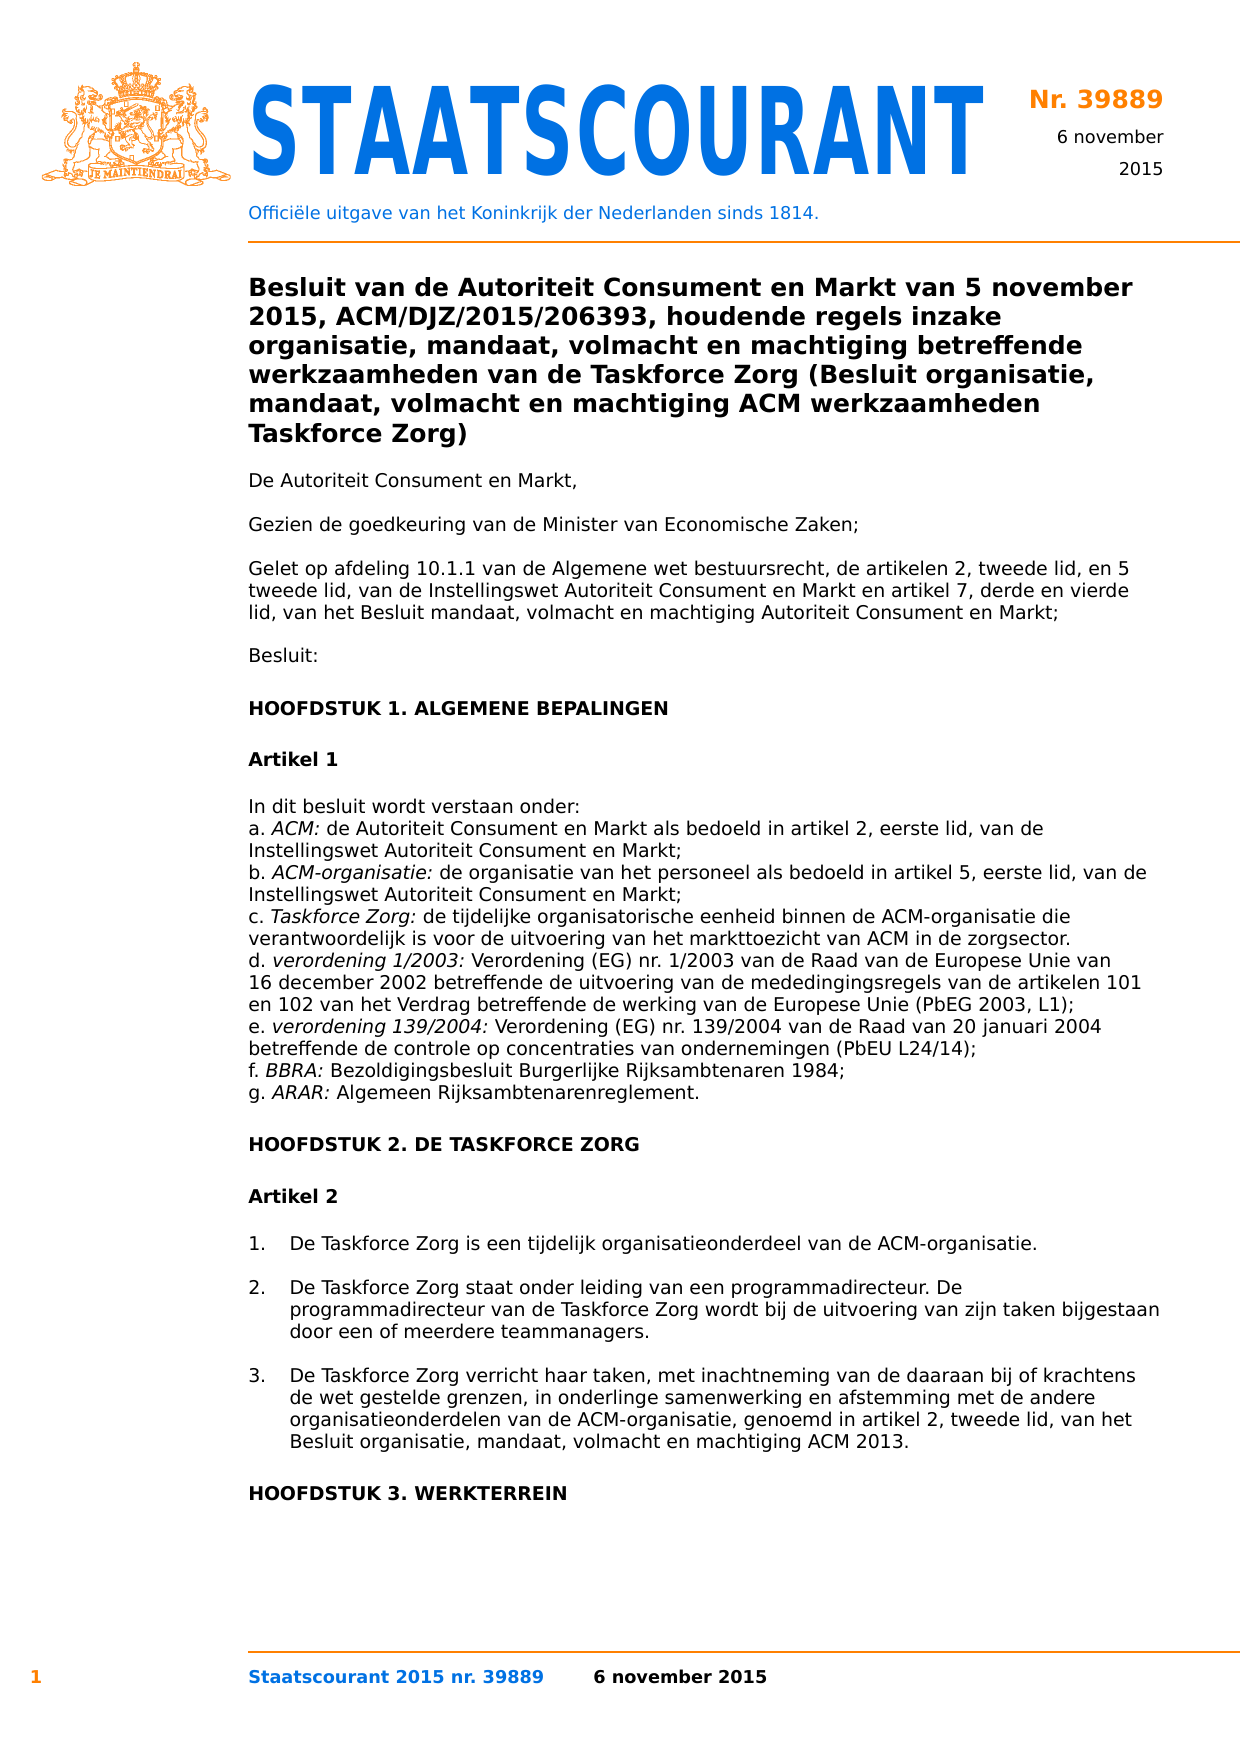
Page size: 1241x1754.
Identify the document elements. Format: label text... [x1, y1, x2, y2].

text 1. De Taskforce Zorg is een tijdelijk organisatieonderdeel van de ACM-organisatie. [248, 1233, 1163, 1255]
subtitle Artikel 1 [248, 749, 1163, 771]
table_header Nr. 39889 [998, 62, 1240, 121]
table_cell 2015 [998, 153, 1240, 203]
text 3. De Taskforce Zorg verricht haar taken, met inachtneming van de daaraan bij of krachtens de wet gestelde grenzen, in onderlinge samenwerking en afstemming met de andere organisatieonderdelen van de ACM-organisatie, genoemd in artikel 2, tweede lid, van het Besluit organisatie, mandaat, volmacht en machtiging ACM 2013. [248, 1365, 1163, 1453]
text f. BBRA: Bezoldigingsbesluit Burgerlijke Rijksambtenaren 1984; [248, 1060, 1163, 1082]
picture [41, 62, 231, 186]
text e. verordening 139/2004: Verordening (EG) nr. 139/2004 van de Raad van 20 januari 2004 betreffende de controle op concentraties van ondernemingen (PbEU L24/14); [248, 1016, 1163, 1060]
text b. ACM-organisatie: de organisatie van het personeel als bedoeld in artikel 5, eerste lid, van de Instellingswet Autoriteit Consument en Markt; [248, 862, 1163, 906]
subtitle HOOFDSTUK 1. ALGEMENE BEPALINGEN [248, 697, 1163, 719]
text Gezien de goedkeuring van de Minister van Economische Zaken; [248, 514, 1163, 536]
subtitle Artikel 2 [248, 1186, 1163, 1208]
text In dit besluit wordt verstaan onder: [248, 796, 1163, 818]
text Gelet op afdeling 10.1.1 van de Algemene wet bestuursrecht, de artikelen 2, tweede lid, en 5 tweede lid, van de Instellingswet Autoriteit Consument en Markt en artikel 7, derde en vierde lid, van het Besluit mandaat, volmacht en machtiging Autoriteit Consument en Markt; [248, 558, 1163, 623]
text Besluit: [248, 645, 1163, 667]
text 2. De Taskforce Zorg staat onder leiding van een programmadirecteur. De programmadirecteur van de Taskforce Zorg wordt bij de uitvoering van zijn taken bijgestaan door een of meerdere teammanagers. [248, 1277, 1163, 1343]
table_header STAATSCOURANT [248, 62, 998, 203]
text a. ACM: de Autoriteit Consument en Markt als bedoeld in artikel 2, eerste lid, van de Instellingswet Autoriteit Consument en Markt; [248, 818, 1163, 862]
text d. verordening 1/2003: Verordening (EG) nr. 1/2003 van de Raad van de Europese Unie van 16 december 2002 betreffende de uitvoering van de mededingingsregels van de artikelen 101 en 102 van het Verdrag betreffende de werking van de Europese Unie (PbEG 2003, L1); [248, 950, 1163, 1016]
subtitle HOOFDSTUK 2. DE TASKFORCE ZORG [248, 1134, 1163, 1156]
table_cell 6 november [998, 121, 1240, 153]
text c. Taskforce Zorg: de tijdelijke organisatorische eenheid binnen de ACM-organisatie die verantwoordelijk is voor de uitvoering van het markttoezicht van ACM in de zorgsector. [248, 906, 1163, 950]
text g. ARAR: Algemeen Rijksambtenarenreglement. [248, 1082, 1163, 1104]
table_header [25, 62, 248, 241]
subtitle HOOFDSTUK 3. WERKTERREIN [248, 1483, 1163, 1504]
subtitle Besluit van de Autoriteit Consument en Markt van 5 november 2015, ACM/DJZ/2015/206393, houdende regels inzake organisatie, mandaat, volmacht en machtiging betreffende werkzaamheden van de Taskforce Zorg (Besluit organisatie, mandaat, volmacht en machtiging ACM werkzaamheden Taskforce Zorg) [248, 273, 1163, 448]
table_cell Officiële uitgave van het Koninkrijk der Nederlanden sinds 1814. [248, 203, 1240, 241]
text De Autoriteit Consument en Markt, [248, 470, 1163, 492]
